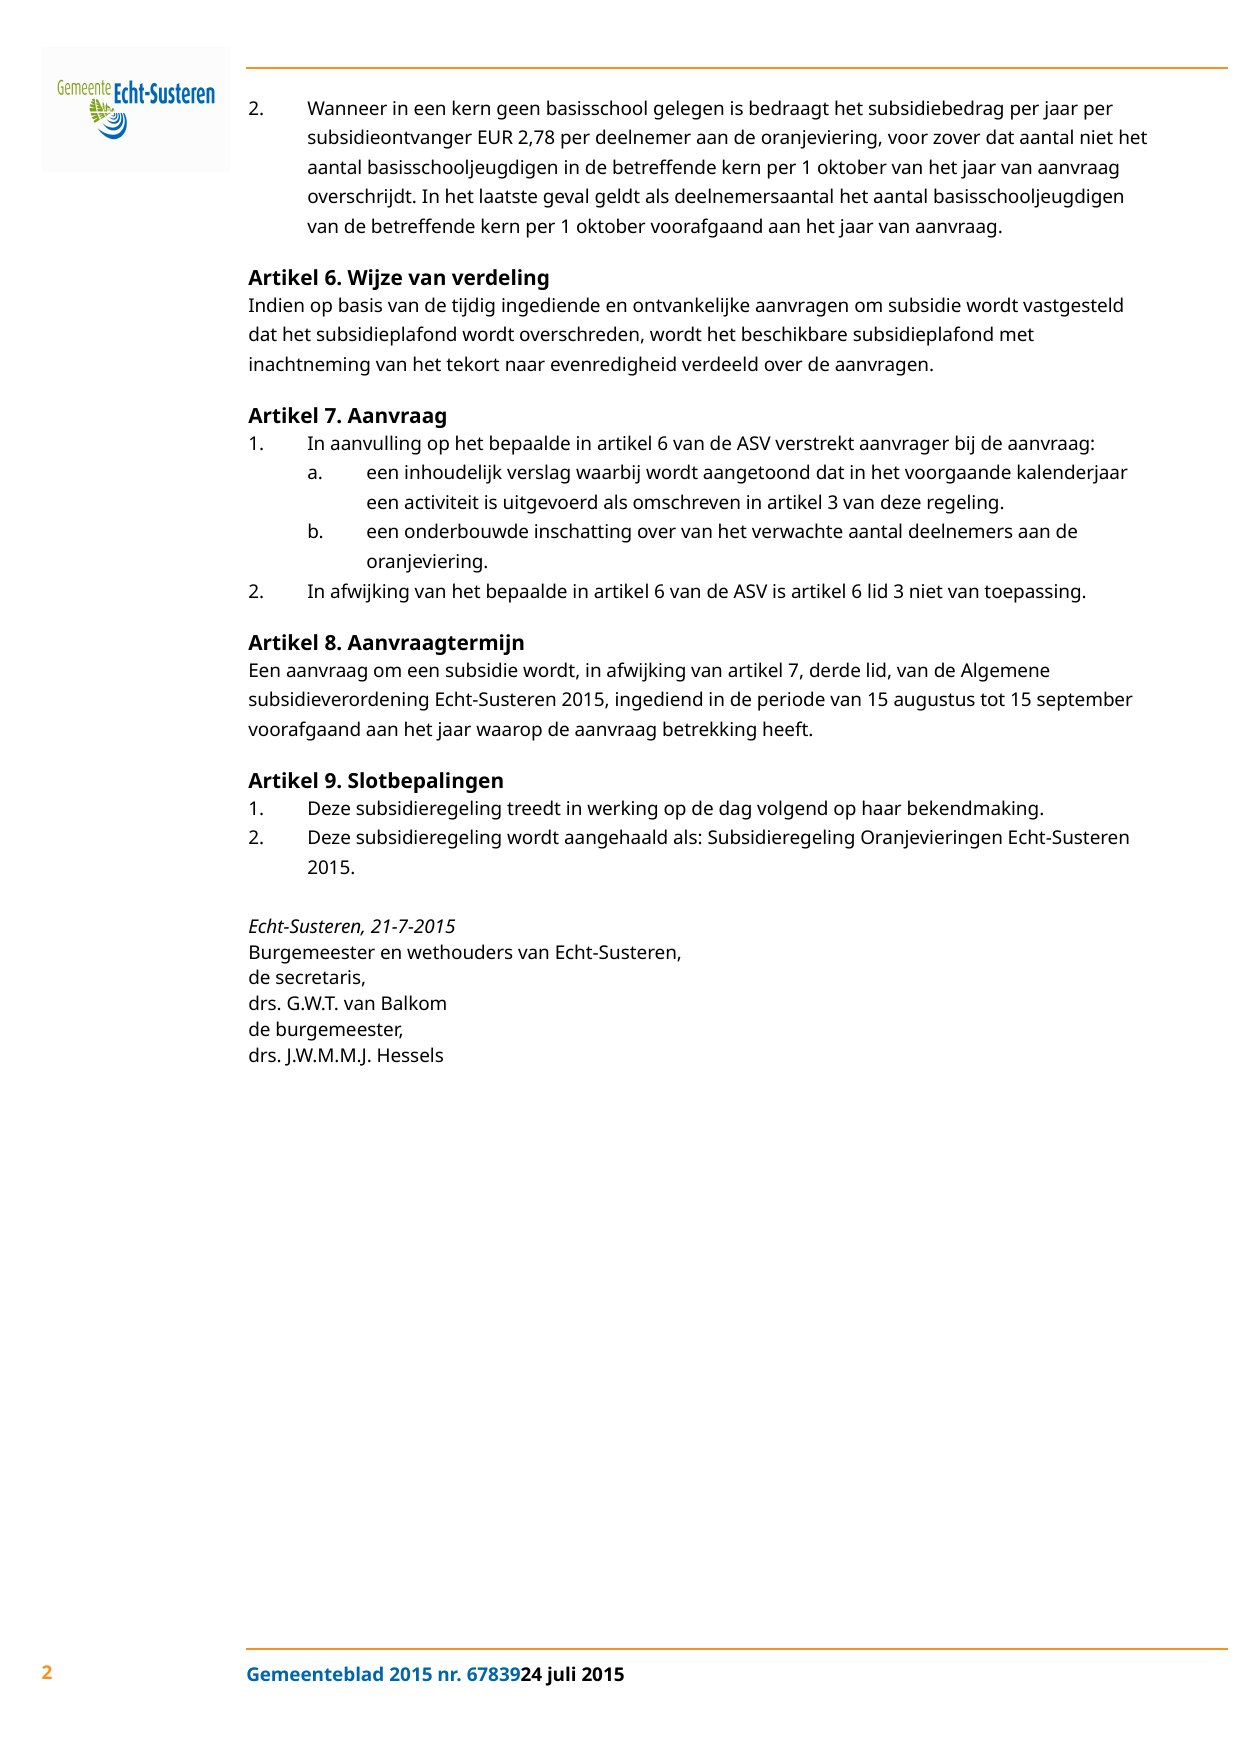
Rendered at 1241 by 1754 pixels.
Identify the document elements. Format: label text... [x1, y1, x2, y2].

list een inhoudelijk verslag waarbij wordt aangetoond dat in het voorgaande kalenderjaar een activiteit is uitgevoerd als omschreven in artikel 3 van deze regeling. [307, 459, 1152, 515]
text Artikel 6. Wijze van verdeling [248, 263, 1152, 292]
list In afwijking van het bepaalde in artikel 6 van de ASV is artikel 6 lid 3 niet van toepassing. [248, 578, 1152, 604]
text Echt-Susteren, 21-7-2015 [248, 913, 1152, 939]
text drs. J.W.M.M.J. Hessels [248, 1042, 1152, 1067]
text de burgemeester, [248, 1016, 1152, 1042]
list In aanvulling op het bepaalde in artikel 6 van de ASV verstrekt aanvrager bij de aanvraag: [248, 430, 1152, 456]
list Deze subsidieregeling treedt in werking op de dag volgend op haar bekendmaking. [248, 795, 1152, 821]
text Artikel 9. Slotbepalingen [248, 766, 1152, 795]
text Burgemeester en wethouders van Echt-Susteren, [248, 939, 1152, 964]
text drs. G.W.T. van Balkom [248, 990, 1152, 1016]
text Artikel 8. Aanvraagtermijn [248, 628, 1152, 657]
text Een aanvraag om een subsidie wordt, in afwijking van artikel 7, derde lid, van de Algemene subsidieverordening Echt-Susteren 2015, ingediend in de periode van 15 augustus tot 15 september voorafgaand aan het jaar waarop de aanvraag betrekking heeft. [248, 657, 1152, 742]
text de secretaris, [248, 964, 1152, 990]
list Deze subsidieregeling wordt aangehaald als: Subsidieregeling Oranjevieringen Echt-Susteren 2015. [248, 824, 1152, 880]
picture [41, 47, 231, 172]
text Indien op basis van de tijdig ingediende en ontvankelijke aanvragen om subsidie wordt vastgesteld dat het subsidieplafond wordt overschreden, wordt het beschikbare subsidieplafond met inachtneming van het tekort naar evenredigheid verdeeld over de aanvragen. [248, 292, 1152, 377]
list Wanneer in een kern geen basisschool gelegen is bedraagt het subsidiebedrag per jaar per subsidieontvanger EUR 2,78 per deelnemer aan de oranjeviering, voor zover dat aantal niet het aantal basisschooljeugdigen in de betreffende kern per 1 oktober van het jaar van aanvraag overschrijdt. In het laatste geval geldt als deelnemersaantal het aantal basisschooljeugdigen van de betreffende kern per 1 oktober voorafgaand aan het jaar van aanvraag. [248, 95, 1152, 239]
list een onderbouwde inschatting over van het verwachte aantal deelnemers aan de oranjeviering. [307, 519, 1152, 574]
text Artikel 7. Aanvraag [248, 402, 1152, 430]
